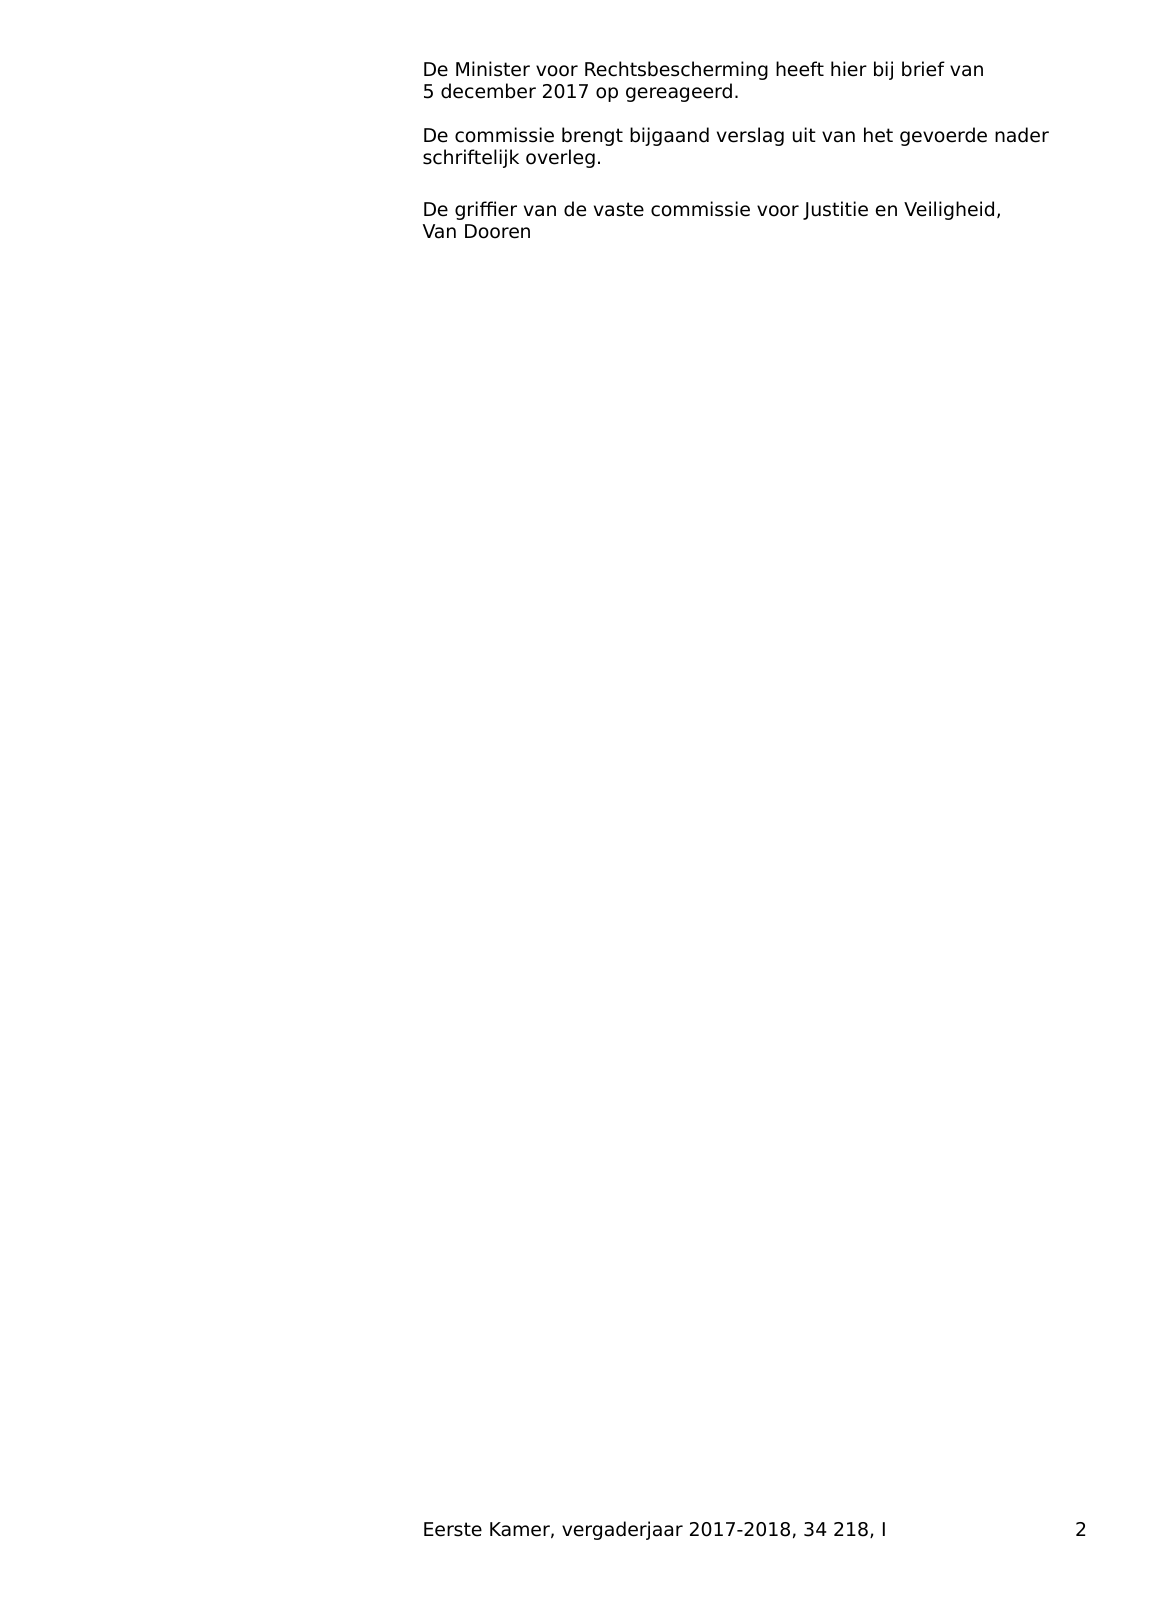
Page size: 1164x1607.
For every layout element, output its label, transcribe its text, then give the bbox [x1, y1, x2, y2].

text De commissie brengt bijgaand verslag uit van het gevoerde nader schriftelijk overleg. [422, 125, 1087, 169]
text De griffier van de vaste commissie voor Justitie en Veiligheid, Van Dooren [422, 199, 1087, 243]
text De Minister voor Rechtsbescherming heeft hier bij brief van 5 december 2017 op gereageerd. [422, 59, 1087, 103]
